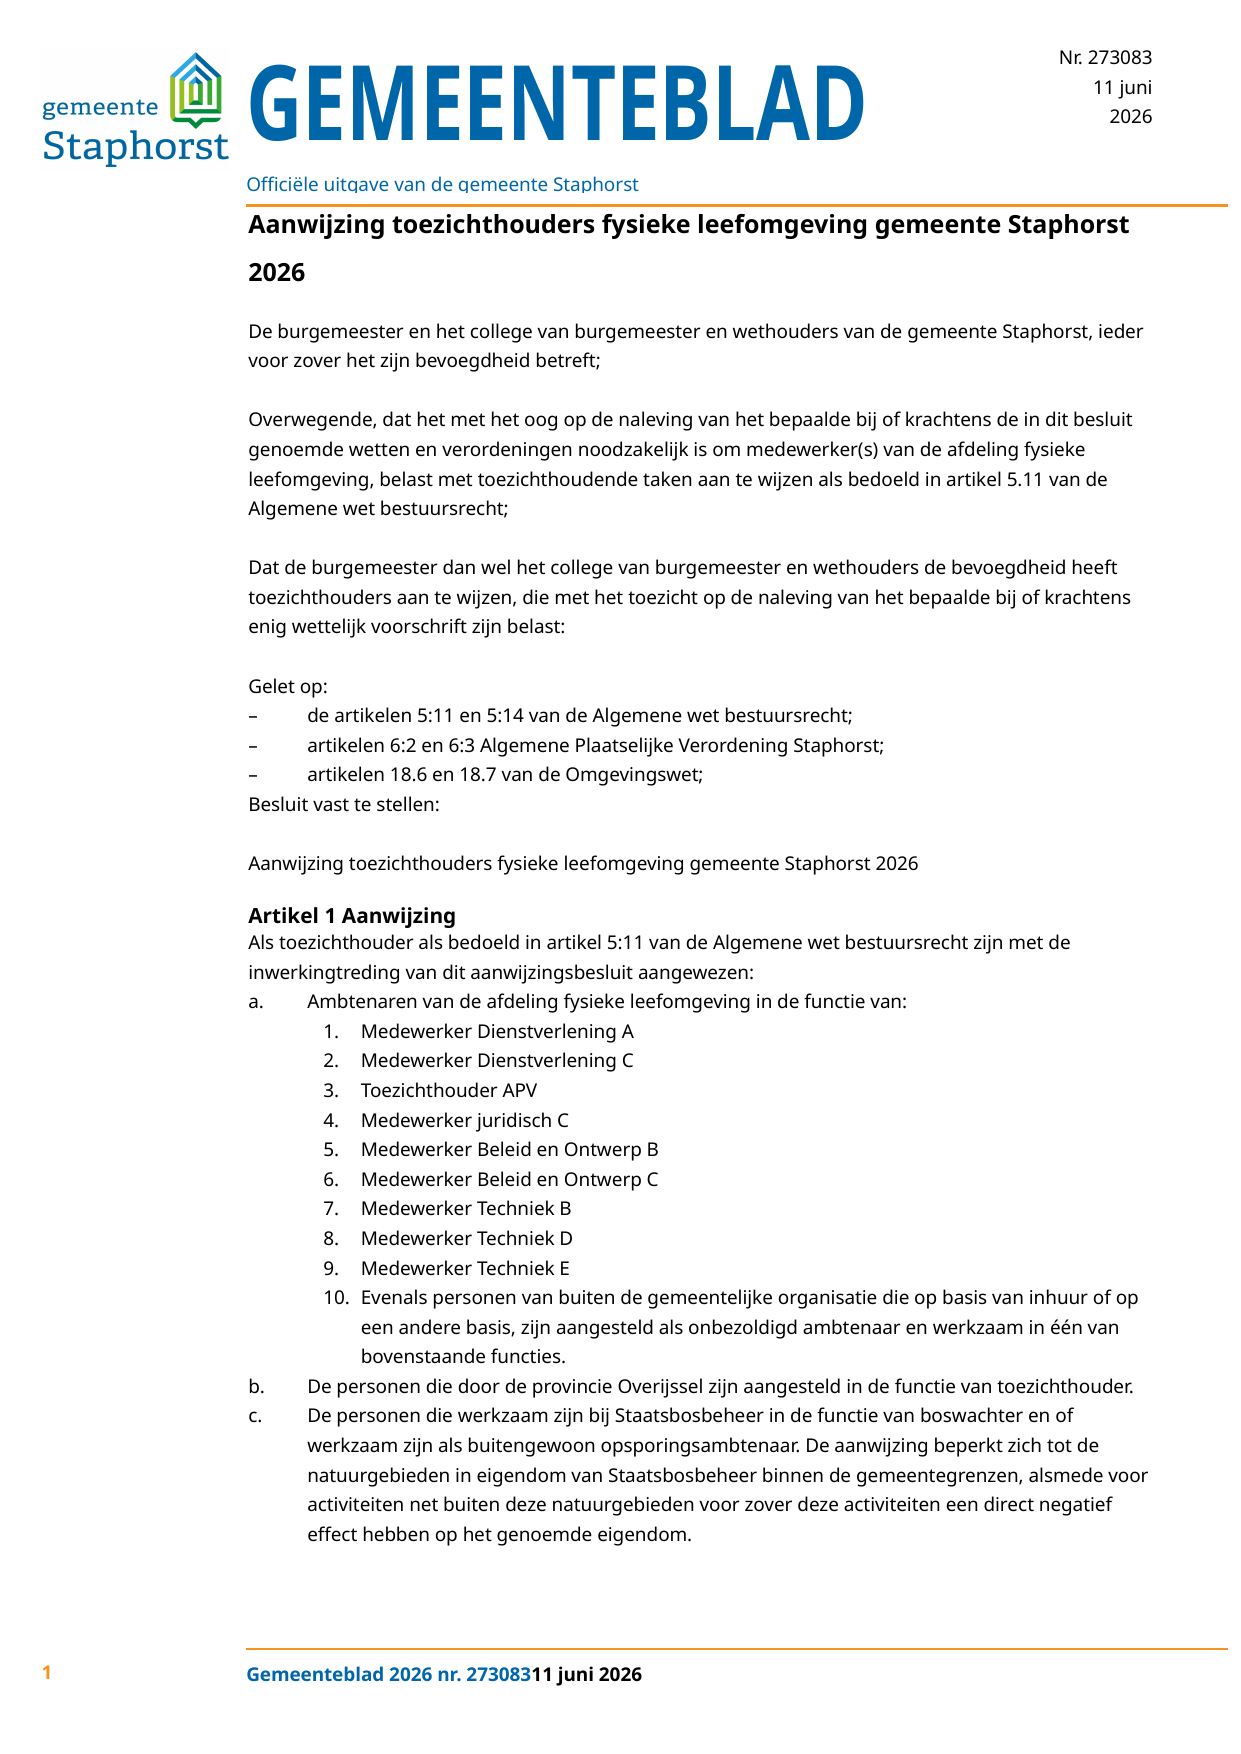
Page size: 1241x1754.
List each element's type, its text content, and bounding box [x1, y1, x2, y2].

list Medewerker Beleid en Ontwerp B [323, 1136, 1152, 1162]
list de artikelen 5:11 en 5:14 van de Algemene wet bestuursrecht; [248, 702, 1152, 728]
text Aanwijzing toezichthouders fysieke leefomgeving gemeente Staphorst 2026 [248, 207, 1152, 288]
text Dat de burgemeester dan wel het college van burgemeester en wethouders de bevoegdheid heeft toezichthouders aan te wijzen, die met het toezicht op de naleving van het bepaalde bij of krachtens enig wettelijk voorschrift zijn belast: [248, 554, 1152, 639]
list Medewerker Techniek D [323, 1225, 1152, 1251]
text Als toezichthouder als bedoeld in artikel 5:11 van de Algemene wet bestuursrecht zijn met de inwerkingtreding van dit aanwijzingsbesluit aangewezen: [248, 929, 1152, 984]
text De burgemeester en het college van burgemeester en wethouders van de gemeente Staphorst, ieder voor zover het zijn bevoegdheid betreft; [248, 318, 1152, 373]
list Medewerker Techniek B [323, 1196, 1152, 1221]
list Toezichthouder APV [323, 1077, 1152, 1103]
list artikelen 18.6 en 18.7 van de Omgevingswet; [248, 762, 1152, 787]
text Artikel 1 Aanwijzing [248, 901, 1152, 929]
list Ambtenaren van de afdeling fysieke leefomgeving in de functie van: [248, 988, 1152, 1014]
text Gelet op: [248, 673, 1152, 699]
text Overwegende, dat het met het oog op de naleving van het bepaalde bij of krachtens de in dit besluit genoemde wetten en verordeningen noodzakelijk is om medewerker(s) van de afdeling fysieke leefomgeving, belast met toezichthoudende taken aan te wijzen als bedoeld in artikel 5.11 van de Algemene wet bestuursrecht; [248, 407, 1152, 521]
text Aanwijzing toezichthouders fysieke leefomgeving gemeente Staphorst 2026 [248, 850, 1152, 876]
list Medewerker juridisch C [323, 1107, 1152, 1132]
list Evenals personen van buiten de gemeentelijke organisatie die op basis van inhuur of op een andere basis, zijn aangesteld als onbezoldigd ambtenaar en werkzaam in één van bovenstaande functies. [323, 1284, 1152, 1369]
list artikelen 6:2 en 6:3 Algemene Plaatselijke Verordening Staphorst; [248, 732, 1152, 758]
list De personen die door de provincie Overijssel zijn aangesteld in de functie van toezichthouder. [248, 1373, 1152, 1399]
list Medewerker Dienstverlening A [323, 1018, 1152, 1044]
list Medewerker Techniek E [323, 1255, 1152, 1280]
list Medewerker Beleid en Ontwerp C [323, 1166, 1152, 1192]
picture [41, 47, 231, 172]
list De personen die werkzaam zijn bij Staatsbosbeheer in de functie van boswachter en of werkzaam zijn als buitengewoon opsporingsambtenaar. De aanwijzing beperkt zich tot de natuurgebieden in eigendom van Staatsbosbeheer binnen de gemeentegrenzen, alsmede voor activiteiten net buiten deze natuurgebieden voor zover deze activiteiten een direct negatief effect hebben op het genoemde eigendom. [248, 1403, 1152, 1547]
text Besluit vast te stellen: [248, 791, 1152, 817]
list Medewerker Dienstverlening C [323, 1048, 1152, 1073]
